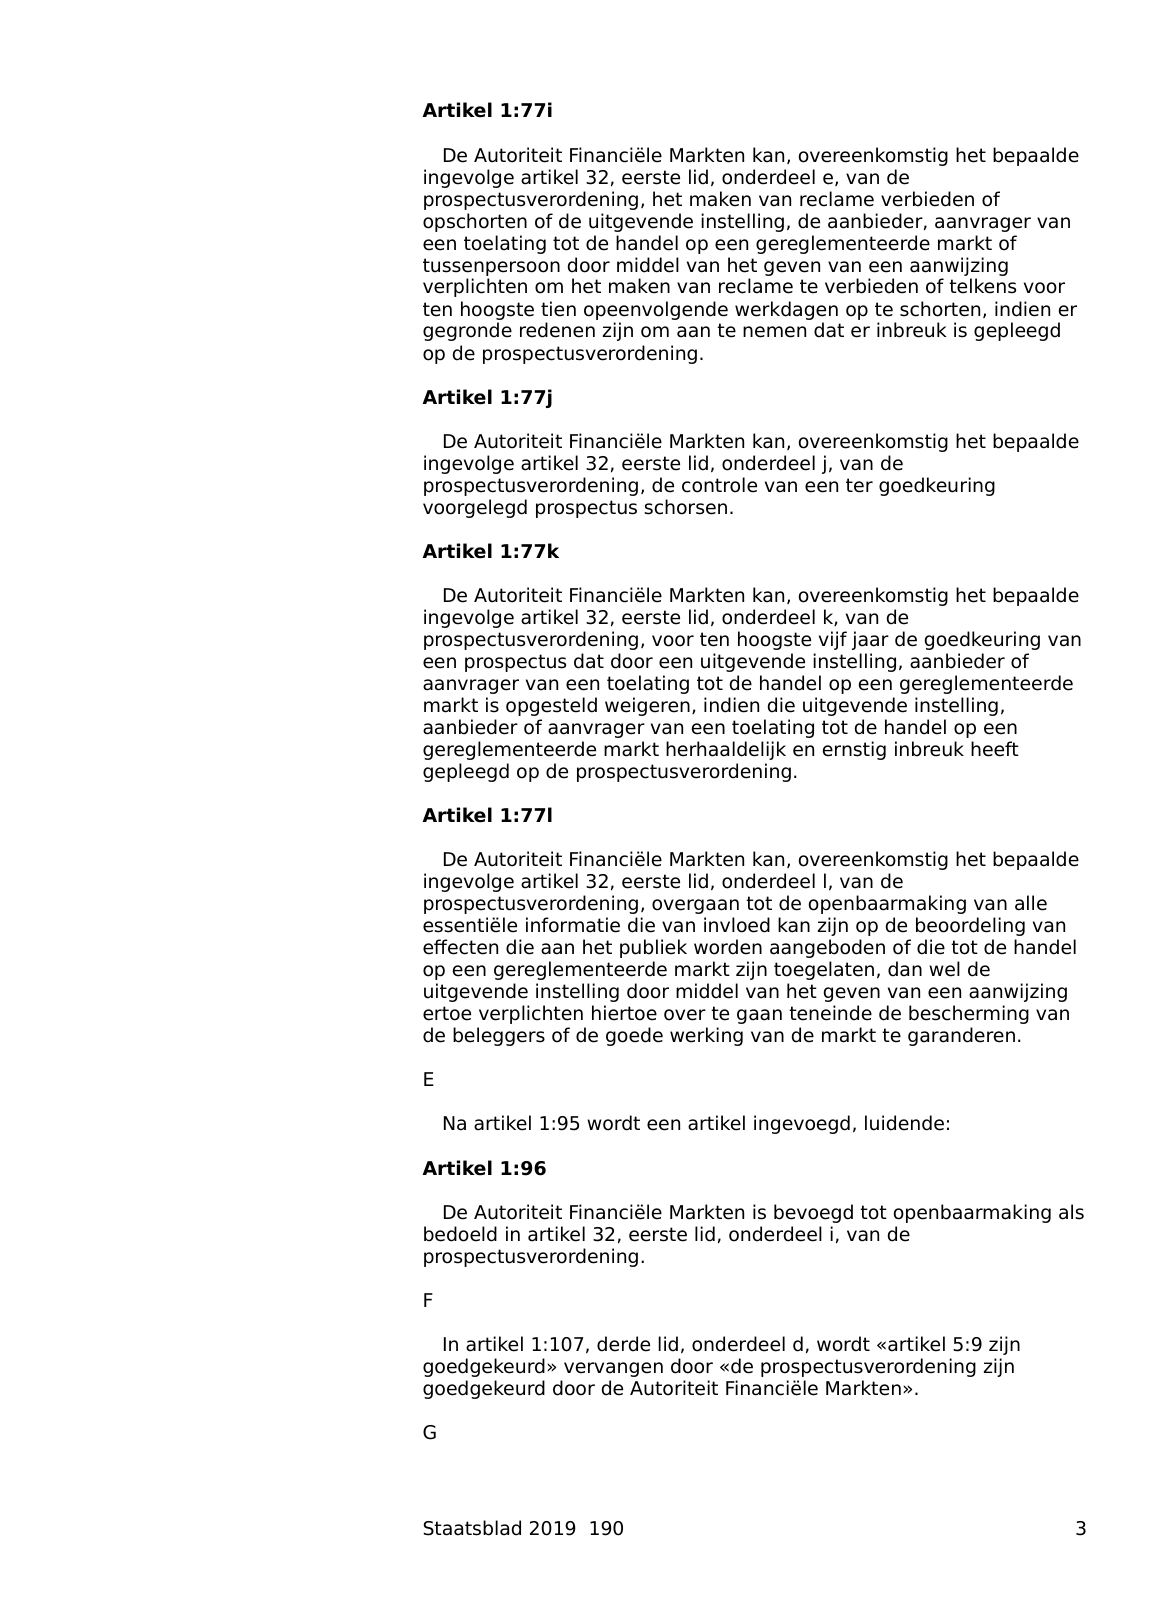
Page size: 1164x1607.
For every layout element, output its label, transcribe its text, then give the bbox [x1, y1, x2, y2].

text De Autoriteit Financiële Markten is bevoegd tot openbaarmaking als bedoeld in artikel 32, eerste lid, onderdeel i, van de prospectusverordening. [422, 1202, 1087, 1268]
subtitle Artikel 1:96 [422, 1157, 1087, 1179]
text In artikel 1:107, derde lid, onderdeel d, wordt «artikel 5:9 zijn goedgekeurd» vervangen door «de prospectusverordening zijn goedgekeurd door de Autoriteit Financiële Markten». [422, 1334, 1087, 1400]
text De Autoriteit Financiële Markten kan, overeenkomstig het bepaalde ingevolge artikel 32, eerste lid, onderdeel l, van de prospectusverordening, overgaan tot de openbaarmaking van alle essentiële informatie die van invloed kan zijn op de beoordeling van effecten die aan het publiek worden aangeboden of die tot de handel op een gereglementeerde markt zijn toegelaten, dan wel de uitgevende instelling door middel van het geven van een aanwijzing ertoe verplichten hiertoe over te gaan teneinde de bescherming van de beleggers of de goede werking van de markt te garanderen. [422, 849, 1087, 1047]
subtitle Artikel 1:77i [422, 100, 1087, 122]
text Na artikel 1:95 wordt een artikel ingevoegd, luidende: [422, 1113, 1087, 1135]
text G [422, 1422, 1087, 1444]
text De Autoriteit Financiële Markten kan, overeenkomstig het bepaalde ingevolge artikel 32, eerste lid, onderdeel j, van de prospectusverordening, de controle van een ter goedkeuring voorgelegd prospectus schorsen. [422, 431, 1087, 519]
text De Autoriteit Financiële Markten kan, overeenkomstig het bepaalde ingevolge artikel 32, eerste lid, onderdeel k, van de prospectusverordening, voor ten hoogste vijf jaar de goedkeuring van een prospectus dat door een uitgevende instelling, aanbieder of aanvrager van een toelating tot de handel op een gereglementeerde markt is opgesteld weigeren, indien die uitgevende instelling, aanbieder of aanvrager van een toelating tot de handel op een gereglementeerde markt herhaaldelijk en ernstig inbreuk heeft gepleegd op de prospectusverordening. [422, 585, 1087, 783]
subtitle Artikel 1:77k [422, 541, 1087, 563]
text De Autoriteit Financiële Markten kan, overeenkomstig het bepaalde ingevolge artikel 32, eerste lid, onderdeel e, van de prospectusverordening, het maken van reclame verbieden of opschorten of de uitgevende instelling, de aanbieder, aanvrager van een toelating tot de handel op een gereglementeerde markt of tussenpersoon door middel van het geven van een aanwijzing verplichten om het maken van reclame te verbieden of telkens voor ten hoogste tien opeenvolgende werkdagen op te schorten, indien er gegronde redenen zijn om aan te nemen dat er inbreuk is gepleegd op de prospectusverordening. [422, 144, 1087, 364]
subtitle Artikel 1:77j [422, 387, 1087, 408]
text E [422, 1069, 1087, 1091]
text F [422, 1290, 1087, 1312]
subtitle Artikel 1:77l [422, 805, 1087, 827]
